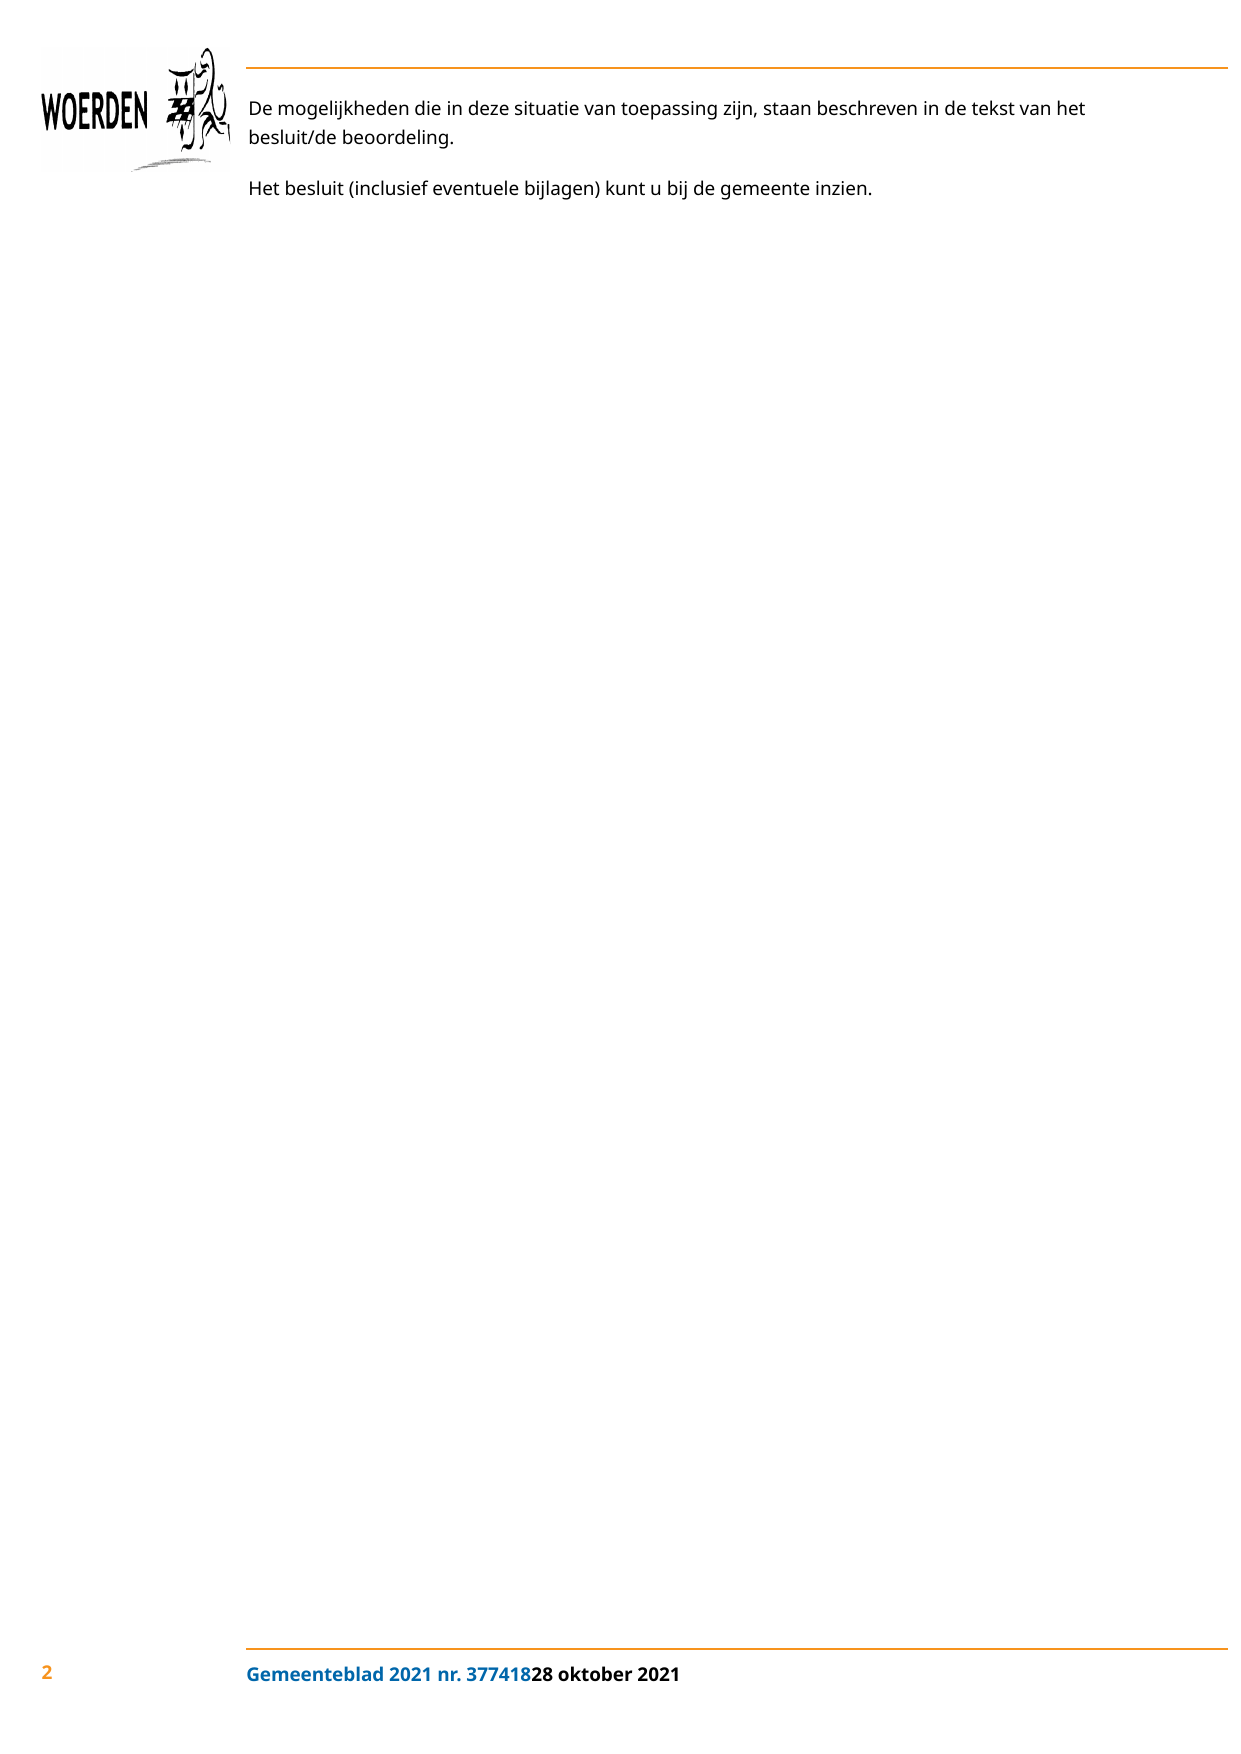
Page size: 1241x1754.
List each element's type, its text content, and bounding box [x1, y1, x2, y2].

text De mogelijkheden die in deze situatie van toepassing zijn, staan beschreven in de tekst van het besluit/de beoordeling. [248, 95, 1152, 150]
picture [41, 47, 231, 172]
text Het besluit (inclusief eventuele bijlagen) kunt u bij de gemeente inzien. [248, 175, 1152, 201]
